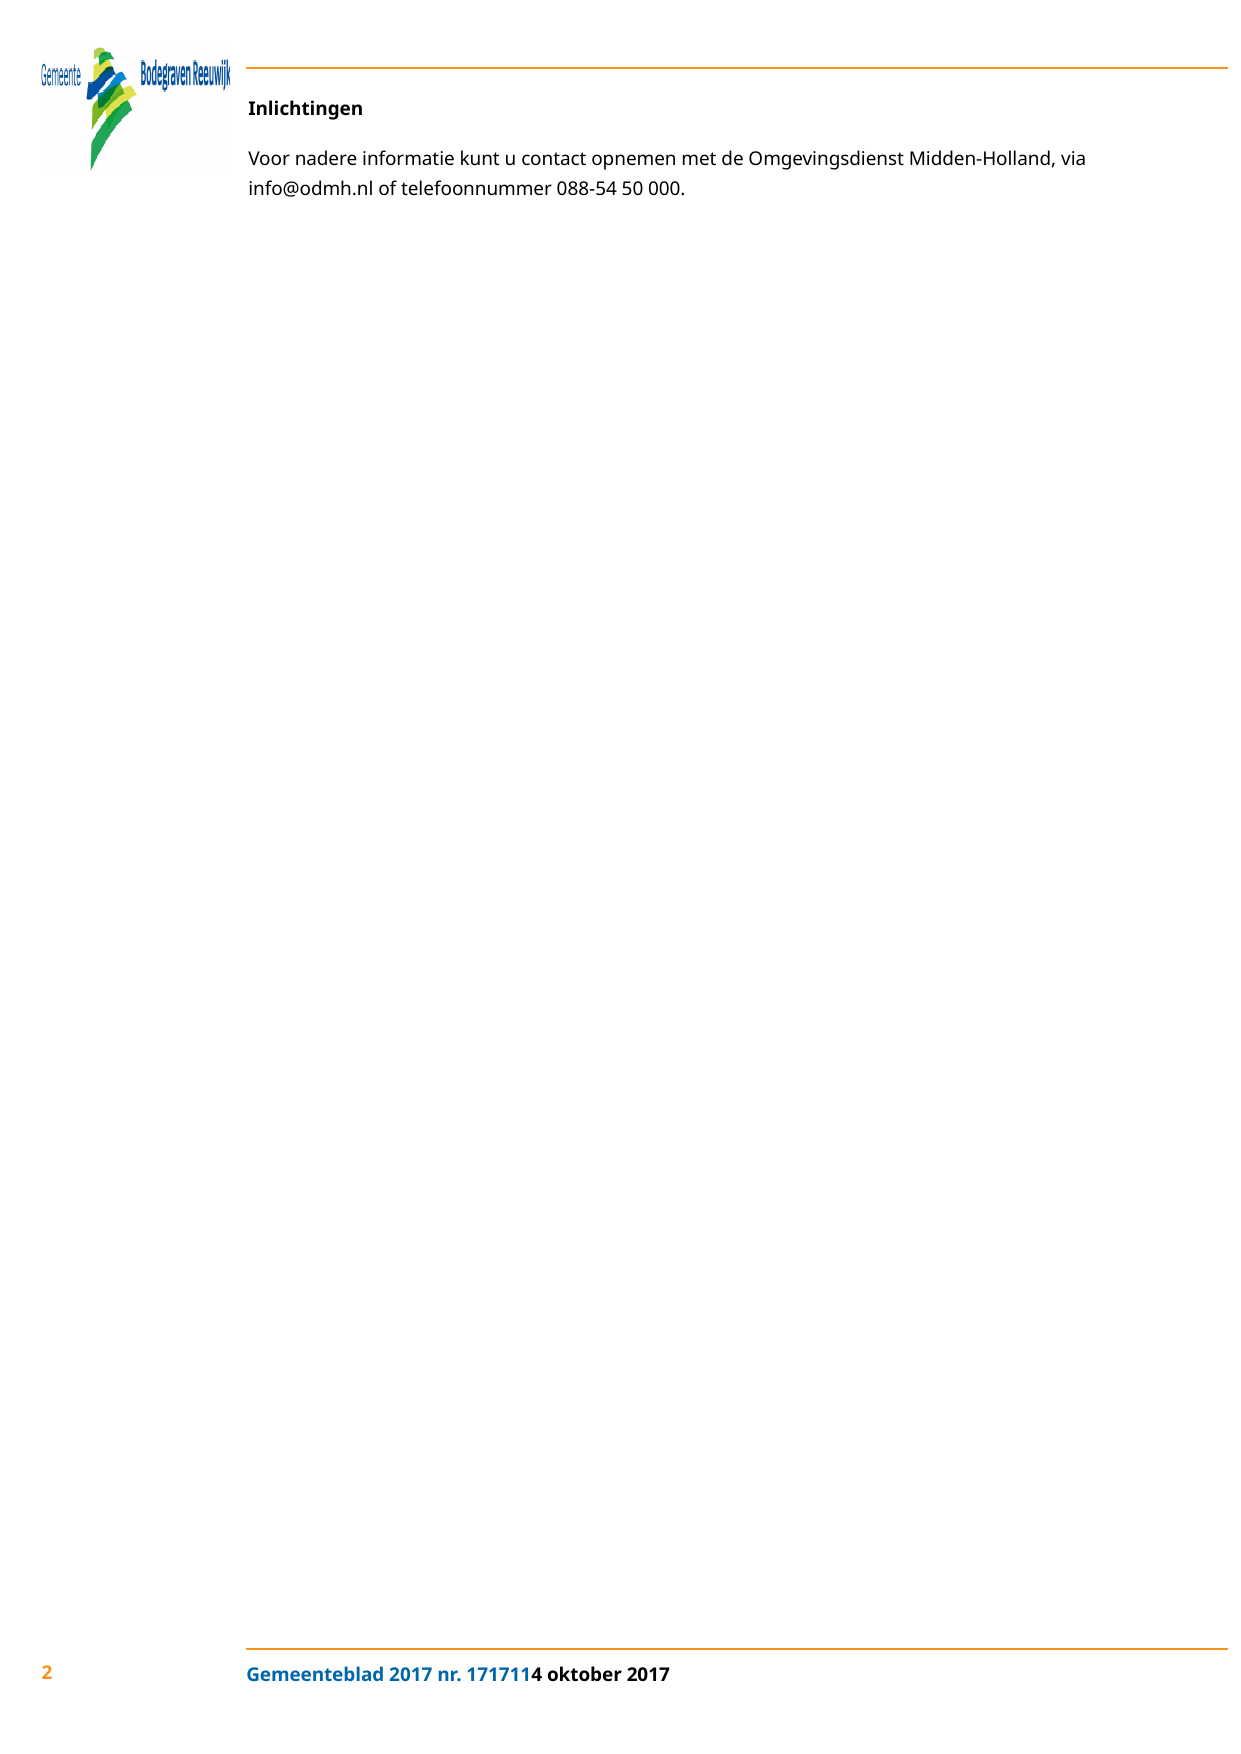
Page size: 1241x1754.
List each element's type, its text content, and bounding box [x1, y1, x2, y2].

text Voor nadere informatie kunt u contact opnemen met de Omgevingsdienst Midden-Holland, via info@odmh.nl of telefoonnummer 088-54 50 000. [248, 145, 1152, 201]
picture [41, 47, 231, 172]
text Inlichtingen [248, 95, 1152, 121]
